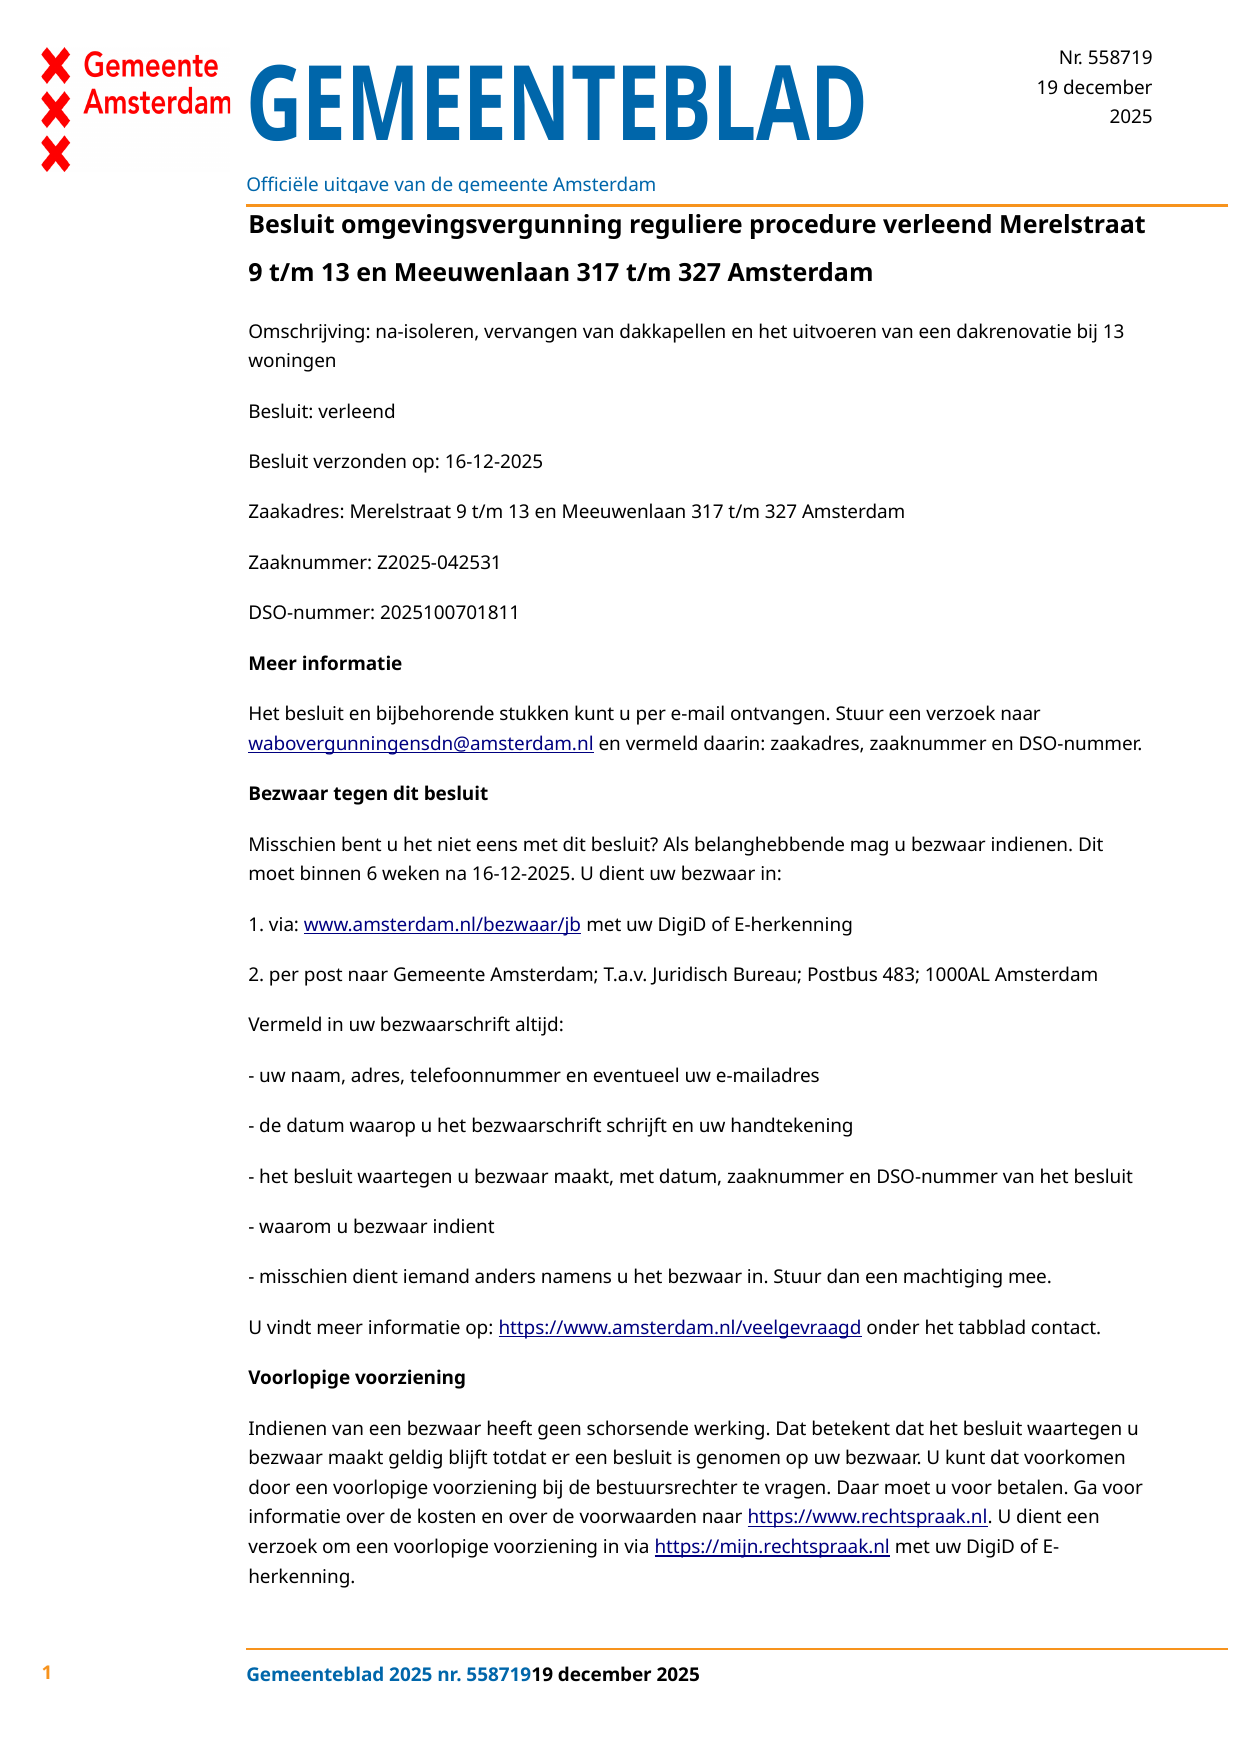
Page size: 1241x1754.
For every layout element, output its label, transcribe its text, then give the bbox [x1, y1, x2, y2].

text Besluit: verleend [248, 398, 1152, 424]
text - waarom u bezwaar indient [248, 1213, 1152, 1239]
text Besluit omgevingsvergunning reguliere procedure verleend Merelstraat 9 t/m 13 en Meeuwenlaan 317 t/m 327 Amsterdam [248, 207, 1152, 288]
text Misschien bent u het niet eens met dit besluit? Als belanghebbende mag u bezwaar indienen. Dit moet binnen 6 weken na 16-12-2025. U dient uw bezwaar in: [248, 831, 1152, 886]
text Bezwaar tegen dit besluit [248, 780, 1152, 806]
text Indienen van een bezwaar heeft geen schorsende werking. Dat betekent dat het besluit waartegen u bezwaar maakt geldig blijft totdat er een besluit is genomen op uw bezwaar. U kunt dat voorkomen door een voorlopige voorziening bij de bestuursrechter te vragen. Daar moet u voor betalen. Ga voor informatie over de kosten en over de voorwaarden naar https://www.rechtspraak.nl. U dient een verzoek om een voorlopige voorziening in via https://mijn.rechtspraak.nl met uw DigiD of E-herkenning. [248, 1415, 1152, 1589]
text Omschrijving: na-isoleren, vervangen van dakkapellen en het uitvoeren van een dakrenovatie bij 13 woningen [248, 318, 1152, 373]
picture [41, 47, 231, 172]
text Meer informatie [248, 650, 1152, 676]
text Zaakadres: Merelstraat 9 t/m 13 en Meeuwenlaan 317 t/m 327 Amsterdam [248, 499, 1152, 524]
text 1. via: www.amsterdam.nl/bezwaar/jb met uw DigiD of E-herkenning [248, 911, 1152, 937]
text Voorlopige voorziening [248, 1364, 1152, 1390]
text - uw naam, adres, telefoonnummer en eventueel uw e-mailadres [248, 1062, 1152, 1088]
text - de datum waarop u het bezwaarschrift schrijft en uw handtekening [248, 1112, 1152, 1138]
text DSO-nummer: 2025100701811 [248, 599, 1152, 625]
text Vermeld in uw bezwaarschrift altijd: [248, 1012, 1152, 1037]
text Het besluit en bijbehorende stukken kunt u per e-mail ontvangen. Stuur een verzoek naar wabovergunningensdn@amsterdam.nl en vermeld daarin: zaakadres, zaaknummer en DSO-nummer. [248, 700, 1152, 756]
text - het besluit waartegen u bezwaar maakt, met datum, zaaknummer en DSO-nummer van het besluit [248, 1163, 1152, 1189]
text Zaaknummer: Z2025-042531 [248, 549, 1152, 575]
text 2. per post naar Gemeente Amsterdam; T.a.v. Juridisch Bureau; Postbus 483; 1000AL Amsterdam [248, 961, 1152, 987]
text Besluit verzonden op: 16-12-2025 [248, 448, 1152, 474]
text U vindt meer informatie op: https://www.amsterdam.nl/veelgevraagd onder het tabblad contact. [248, 1314, 1152, 1340]
text - misschien dient iemand anders namens u het bezwaar in. Stuur dan een machtiging mee. [248, 1264, 1152, 1289]
